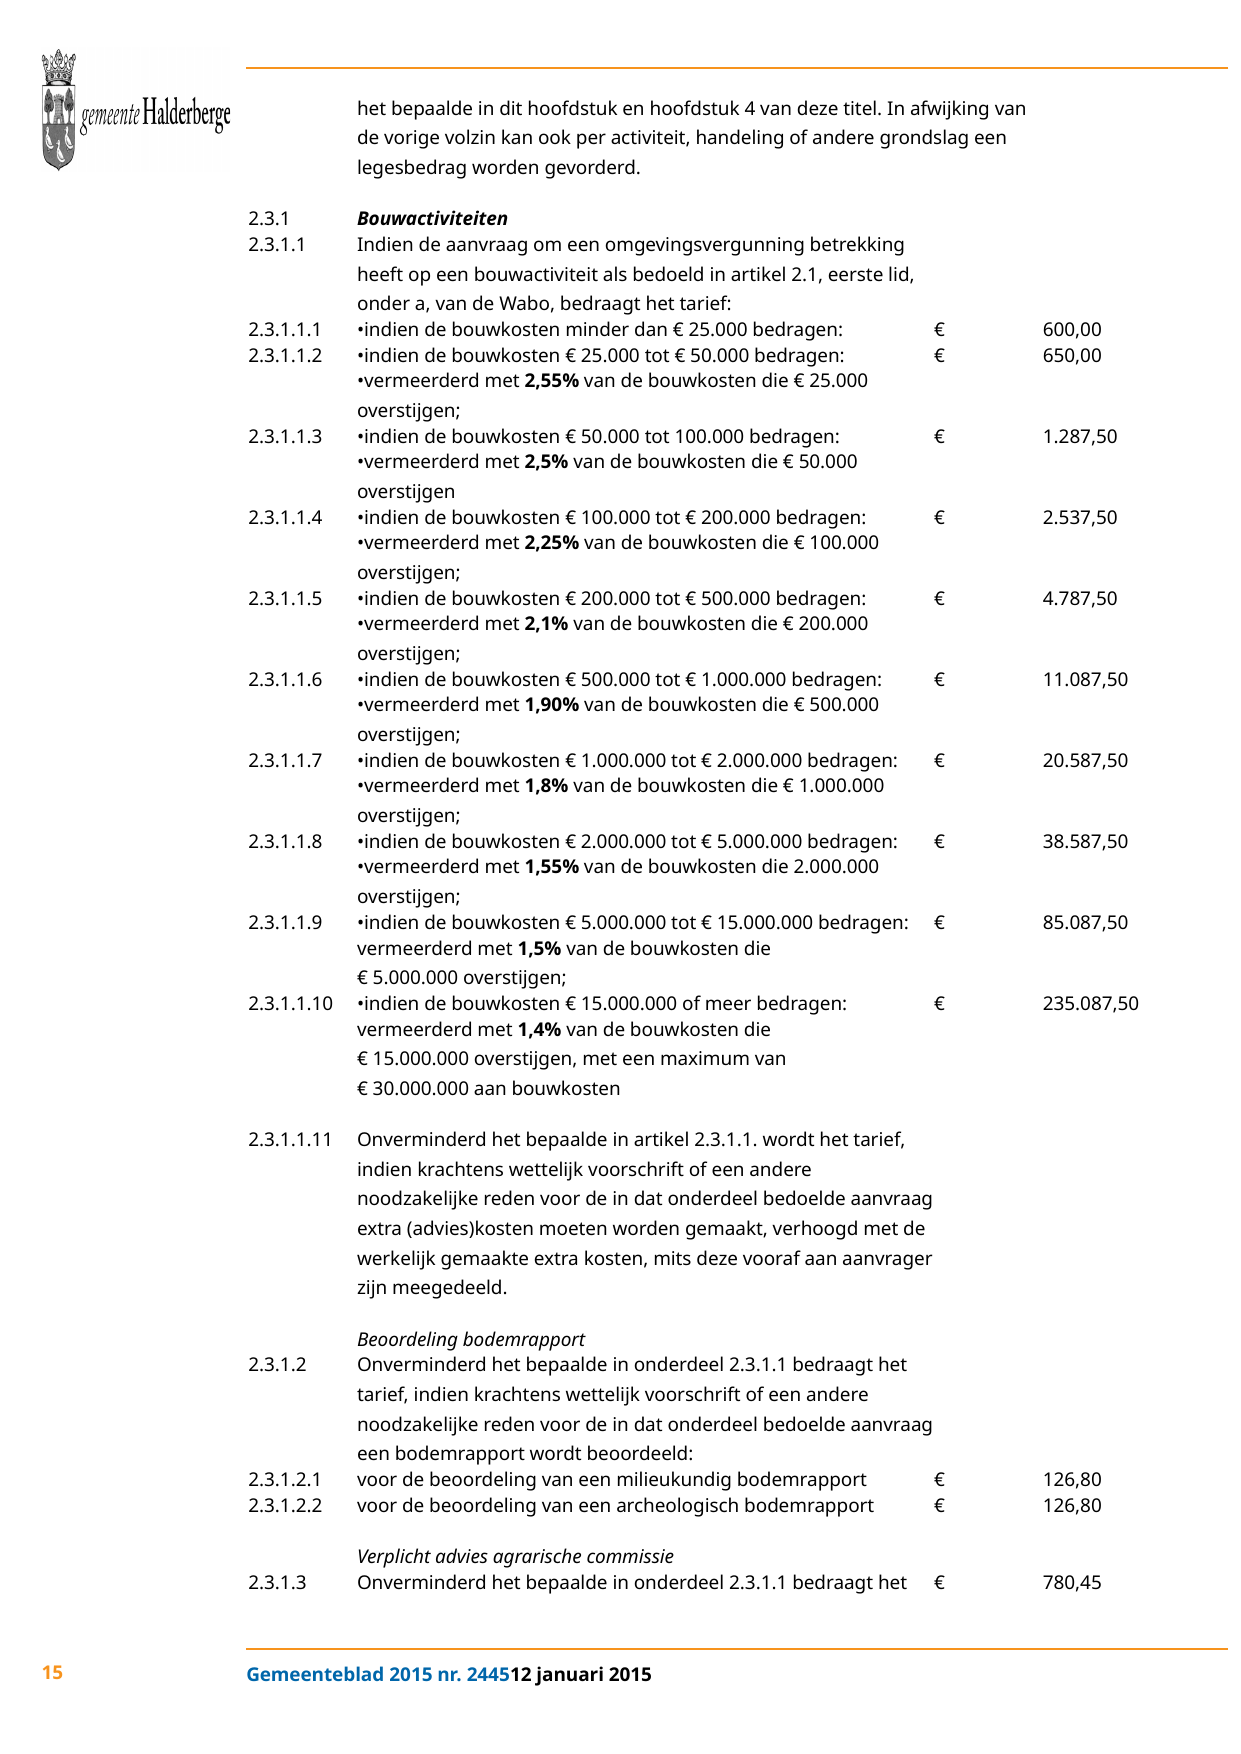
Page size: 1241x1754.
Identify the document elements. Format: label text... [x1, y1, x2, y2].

table_cell [934, 692, 1043, 747]
table_cell 2.3.1.1.11 [248, 1126, 357, 1300]
table_cell 2.3.1.2.2 [248, 1492, 357, 1517]
table_cell [1043, 1543, 1152, 1569]
table_cell 85.087,50 [1043, 909, 1152, 935]
table_cell 2.3.1.1.4 [248, 504, 357, 529]
table_header [248, 95, 357, 180]
table_cell 650,00 [1043, 342, 1152, 367]
table_cell 126,80 [1043, 1466, 1152, 1492]
table_cell •indien de bouwkosten € 15.000.000 of meer bedragen: [357, 990, 934, 1016]
table_cell € [934, 666, 1043, 692]
table_cell [1043, 1352, 1152, 1466]
table_cell [934, 611, 1043, 666]
table_cell [1043, 1300, 1152, 1326]
table_cell •indien de bouwkosten € 200.000 tot € 500.000 bedragen: [357, 585, 934, 611]
table_cell Indien de aanvraag om een omgevingsvergunning betrekking heeft op een bouwactiviteit als bedoeld in artikel 2.1, eerste lid, onder a, van de Wabo, bedraagt het tarief: [357, 231, 934, 316]
table_cell [934, 1300, 1043, 1326]
table_cell Onverminderd het bepaalde in onderdeel 2.3.1.1 bedraagt het [357, 1569, 934, 1595]
table_cell •vermeerderd met 2,25% van de bouwkosten die € 100.000 overstijgen; [357, 530, 934, 585]
table_cell [1043, 368, 1152, 423]
table_cell € [934, 1492, 1043, 1517]
table_cell 11.087,50 [1043, 666, 1152, 692]
table_cell •indien de bouwkosten € 2.000.000 tot € 5.000.000 bedragen: [357, 828, 934, 854]
table_cell 38.587,50 [1043, 828, 1152, 854]
table_cell 126,80 [1043, 1492, 1152, 1517]
table_cell € [934, 316, 1043, 342]
table_header het bepaalde in dit hoofdstuk en hoofdstuk 4 van deze titel. In afwijking van de vorige volzin kan ook per activiteit, handeling of andere grondslag een legesbedrag worden gevorderd. [357, 95, 1043, 180]
table_cell [357, 1518, 934, 1543]
table_cell [934, 449, 1043, 504]
table_cell [934, 935, 1043, 990]
table_cell 2.3.1.1.7 [248, 747, 357, 773]
table_cell [248, 1300, 357, 1326]
table_cell [1043, 205, 1152, 231]
table_cell [1043, 1101, 1152, 1126]
table_cell [934, 854, 1043, 909]
table_cell •indien de bouwkosten € 25.000 tot € 50.000 bedragen: [357, 342, 934, 367]
table_cell [934, 1518, 1043, 1543]
table_cell 2.3.1.1.10 [248, 990, 357, 1016]
table_cell € [934, 585, 1043, 611]
table_cell [248, 1016, 357, 1101]
table_cell [248, 1543, 357, 1569]
table_cell 20.587,50 [1043, 747, 1152, 773]
table_cell [248, 1518, 357, 1543]
table_cell [357, 180, 934, 205]
table_cell [1043, 692, 1152, 747]
table_cell [248, 1326, 357, 1352]
table_cell 2.3.1 [248, 205, 357, 231]
table_cell Bouwactiviteiten [357, 205, 934, 231]
table_cell 2.3.1.2 [248, 1352, 357, 1466]
table_cell 235.087,50 [1043, 990, 1152, 1016]
table_cell [934, 1352, 1043, 1466]
table_cell [1043, 449, 1152, 504]
picture [41, 47, 231, 172]
table_cell •vermeerderd met 1,90% van de bouwkosten die € 500.000 overstijgen; [357, 692, 934, 747]
table_cell Onverminderd het bepaalde in artikel 2.3.1.1. wordt het tarief, indien krachtens wettelijk voorschrift of een andere noodzakelijke reden voor de in dat onderdeel bedoelde aanvraag extra (advies)kosten moeten worden gemaakt, verhoogd met de werkelijk gemaakte extra kosten, mits deze vooraf aan aanvrager zijn meegedeeld. [357, 1126, 934, 1300]
table_cell 2.3.1.1 [248, 231, 357, 316]
table_cell 2.3.1.1.9 [248, 909, 357, 935]
table_cell [934, 1543, 1043, 1569]
table_cell voor de beoordeling van een milieukundig bodemrapport [357, 1466, 934, 1492]
table_cell 2.3.1.1.2 [248, 342, 357, 367]
table_cell •indien de bouwkosten € 500.000 tot € 1.000.000 bedragen: [357, 666, 934, 692]
table_cell [248, 935, 357, 990]
table_cell [248, 773, 357, 828]
table_cell 2.3.1.1.8 [248, 828, 357, 854]
table_cell [248, 530, 357, 585]
table_cell 2.3.1.1.5 [248, 585, 357, 611]
table_cell [1043, 854, 1152, 909]
table_cell voor de beoordeling van een archeologisch bodemrapport [357, 1492, 934, 1517]
table_cell € [934, 828, 1043, 854]
table_cell [1043, 611, 1152, 666]
table_cell € [934, 1569, 1043, 1595]
table_cell [934, 1016, 1043, 1101]
table_cell [248, 692, 357, 747]
table_cell 2.3.1.1.3 [248, 423, 357, 448]
table_cell [248, 449, 357, 504]
table_cell € [934, 747, 1043, 773]
table_cell 2.3.1.2.1 [248, 1466, 357, 1492]
table_cell [934, 1101, 1043, 1126]
table_cell 2.3.1.1.1 [248, 316, 357, 342]
table_cell •indien de bouwkosten € 50.000 tot 100.000 bedragen: [357, 423, 934, 448]
table_cell [1043, 773, 1152, 828]
table_cell [934, 205, 1043, 231]
table_cell [934, 530, 1043, 585]
table_cell •vermeerderd met 2,1% van de bouwkosten die € 200.000 overstijgen; [357, 611, 934, 666]
table_cell € [934, 504, 1043, 529]
table_cell Beoordeling bodemrapport [357, 1326, 934, 1352]
table_cell [248, 854, 357, 909]
table_header [1043, 95, 1152, 180]
table_cell •indien de bouwkosten € 5.000.000 tot € 15.000.000 bedragen: [357, 909, 934, 935]
table_cell 780,45 [1043, 1569, 1152, 1595]
table_cell € [934, 342, 1043, 367]
table_cell € [934, 423, 1043, 448]
table_cell [1043, 1518, 1152, 1543]
table_cell •indien de bouwkosten € 1.000.000 tot € 2.000.000 bedragen: [357, 747, 934, 773]
table_cell [1043, 231, 1152, 316]
table_cell [248, 180, 357, 205]
table_cell 1.287,50 [1043, 423, 1152, 448]
table_cell € [934, 1466, 1043, 1492]
table_cell [934, 368, 1043, 423]
table_cell Verplicht advies agrarische commissie [357, 1543, 934, 1569]
table_cell vermeerderd met 1,5% van de bouwkosten die € 5.000.000 overstijgen; [357, 935, 934, 990]
table_cell [248, 1101, 357, 1126]
table_cell [1043, 1016, 1152, 1101]
table_cell [1043, 530, 1152, 585]
table_cell Onverminderd het bepaalde in onderdeel 2.3.1.1 bedraagt het tarief, indien krachtens wettelijk voorschrift of een andere noodzakelijke reden voor de in dat onderdeel bedoelde aanvraag een bodemrapport wordt beoordeeld: [357, 1352, 934, 1466]
table_cell [934, 773, 1043, 828]
table_cell € [934, 990, 1043, 1016]
table_cell •vermeerderd met 1,55% van de bouwkosten die 2.000.000 overstijgen; [357, 854, 934, 909]
table_cell [1043, 1126, 1152, 1300]
table_cell 2.3.1.3 [248, 1569, 357, 1595]
table_cell [357, 1101, 934, 1126]
table_cell [934, 180, 1043, 205]
table_cell [248, 611, 357, 666]
table_cell [1043, 180, 1152, 205]
table_cell [934, 231, 1043, 316]
table_cell 2.3.1.1.6 [248, 666, 357, 692]
table_cell [1043, 1326, 1152, 1352]
table_cell [357, 1300, 934, 1326]
table_cell 600,00 [1043, 316, 1152, 342]
table_cell € [934, 909, 1043, 935]
table_cell [248, 368, 357, 423]
table_cell •vermeerderd met 1,8% van de bouwkosten die € 1.000.000 overstijgen; [357, 773, 934, 828]
table_cell •vermeerderd met 2,5% van de bouwkosten die € 50.000 overstijgen [357, 449, 934, 504]
table_cell [934, 1126, 1043, 1300]
table_cell [934, 1326, 1043, 1352]
table_cell •indien de bouwkosten € 100.000 tot € 200.000 bedragen: [357, 504, 934, 529]
table_cell 2.537,50 [1043, 504, 1152, 529]
table_cell vermeerderd met 1,4% van de bouwkosten die € 15.000.000 overstijgen, met een maximum van € 30.000.000 aan bouwkosten [357, 1016, 934, 1101]
table_cell •indien de bouwkosten minder dan € 25.000 bedragen: [357, 316, 934, 342]
table_cell [1043, 935, 1152, 990]
table_cell •vermeerderd met 2,55% van de bouwkosten die € 25.000 overstijgen; [357, 368, 934, 423]
table_cell 4.787,50 [1043, 585, 1152, 611]
